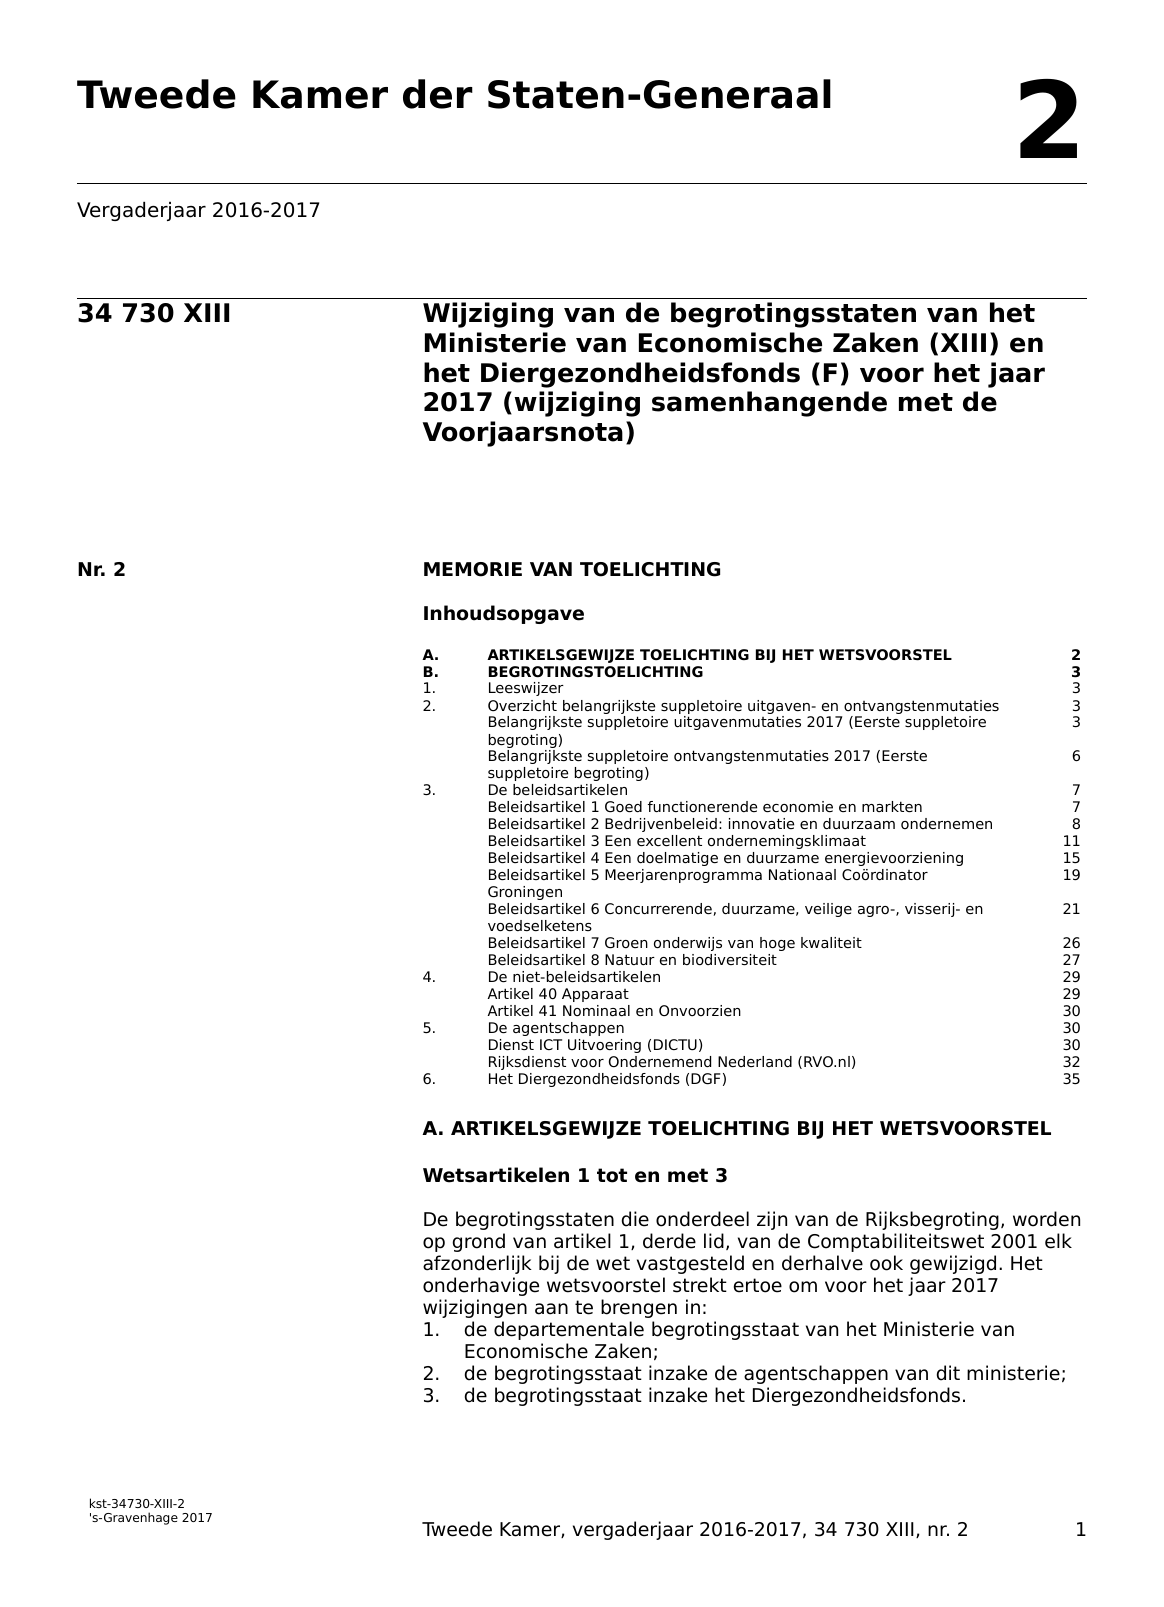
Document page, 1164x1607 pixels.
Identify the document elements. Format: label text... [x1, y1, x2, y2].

table_cell [422, 1003, 481, 1020]
table_cell 27 [1013, 952, 1087, 969]
table_cell Rijksdienst voor Ondernemend Nederland (RVO.nl) [481, 1054, 1013, 1071]
table_cell De niet-beleidsartikelen [481, 969, 1013, 986]
table_header Tweede Kamer der Staten-Generaal [77, 59, 886, 183]
table_cell 19 [1013, 867, 1087, 901]
table_cell Beleidsartikel 4 Een doelmatige en duurzame energievoorziening [481, 850, 1013, 867]
table_cell Belangrijkste suppletoire uitgavenmutaties 2017 (Eerste suppletoire begroting) [481, 714, 1013, 748]
table_cell 30 [1013, 1003, 1087, 1020]
table_cell 30 [1013, 1037, 1087, 1054]
table_cell [422, 935, 481, 952]
table_cell 15 [1013, 850, 1087, 867]
table_cell Belangrijkste suppletoire ontvangstenmutaties 2017 (Eerste suppletoire begroting) [481, 748, 1013, 782]
text 3. de begrotingsstaat inzake het Diergezondheidsfonds. [422, 1385, 1087, 1407]
table_cell 11 [1013, 833, 1087, 850]
table_cell Overzicht belangrijkste suppletoire uitgaven- en ontvangstenmutaties [481, 698, 1013, 714]
table_cell Artikel 40 Apparaat [481, 986, 1013, 1003]
table_cell [422, 986, 481, 1003]
table_cell 6. [422, 1071, 481, 1088]
table_cell Beleidsartikel 3 Een excellent ondernemingsklimaat [481, 833, 1013, 850]
table_cell [422, 850, 481, 867]
table_cell 4. [422, 969, 481, 986]
subtitle A. ARTIKELSGEWIJZE TOELICHTING BIJ HET WETSVOORSTEL [422, 1118, 1087, 1140]
table_cell Leeswijzer [481, 680, 1013, 697]
table_cell 29 [1013, 969, 1087, 986]
table_cell Beleidsartikel 1 Goed functionerende economie en markten [481, 799, 1013, 816]
subtitle Inhoudsopgave [422, 603, 1087, 624]
table_cell 3 [1013, 698, 1087, 714]
text 2. de begrotingsstaat inzake de agentschappen van dit ministerie; [422, 1363, 1087, 1385]
table_cell 6 [1013, 748, 1087, 782]
table_header A. [422, 646, 481, 663]
text 's-Gravenhage 2017 [88, 1511, 323, 1525]
table_cell [422, 867, 481, 901]
table_cell BEGROTINGSTOELICHTING [481, 664, 1013, 680]
table_cell Beleidsartikel 7 Groen onderwijs van hoge kwaliteit [481, 935, 1013, 952]
table_cell Het Diergezondheidsfonds (DGF) [481, 1071, 1013, 1088]
table_cell Beleidsartikel 5 Meerjarenprogramma Nationaal Coördinator Groningen [481, 867, 1013, 901]
text De begrotingsstaten die onderdeel zijn van de Rijksbegroting, worden op grond van artikel 1, derde lid, van de Comptabiliteitswet 2001 elk afzonderlijk bij de wet vastgesteld en derhalve ook gewijzigd. Het onderhavige wetsvoorstel strekt ertoe om voor het jaar 2017 wijzigingen aan te brengen in: [422, 1209, 1087, 1319]
table_cell Beleidsartikel 6 Concurrerende, duurzame, veilige agro-, visserij- en voedselketens [481, 901, 1013, 935]
table_cell [422, 816, 481, 833]
table_cell [422, 901, 481, 935]
table_cell [422, 952, 481, 969]
table_cell Dienst ICT Uitvoering (DICTU) [481, 1037, 1013, 1054]
table_cell 21 [1013, 901, 1087, 935]
subtitle Wetsartikelen 1 tot en met 3 [422, 1165, 1087, 1187]
table_cell De agentschappen [481, 1020, 1013, 1037]
subtitle 34 730 XIII Wijziging van de begrotingsstaten van het Ministerie van Economische Zaken (XIII) en het Diergezondheidsfonds (F) voor het jaar 2017 (wijziging samenhangende met de Voorjaarsnota) [77, 299, 1087, 447]
table_header 2 [1013, 646, 1087, 663]
table_cell [422, 833, 481, 850]
table_cell [422, 748, 481, 782]
table_cell B. [422, 664, 481, 680]
table_header 2 [886, 59, 1087, 183]
table_cell 5. [422, 1020, 481, 1037]
table_cell [422, 1054, 481, 1071]
text 1. de departementale begrotingsstaat van het Ministerie van Economische Zaken; [422, 1319, 1087, 1363]
table_cell 3. [422, 782, 481, 799]
subtitle Nr. 2 MEMORIE VAN TOELICHTING [77, 558, 1087, 580]
table_cell Artikel 41 Nominaal en Onvoorzien [481, 1003, 1013, 1020]
table_cell [422, 714, 481, 748]
table_cell 26 [1013, 935, 1087, 952]
table_cell 7 [1013, 782, 1087, 799]
table_cell Vergaderjaar 2016-2017 [77, 184, 1087, 298]
table_cell 32 [1013, 1054, 1087, 1071]
table_cell [422, 1037, 481, 1054]
table_cell Beleidsartikel 2 Bedrijvenbeleid: innovatie en duurzaam ondernemen [481, 816, 1013, 833]
table_cell 2. [422, 698, 481, 714]
table_header ARTIKELSGEWIJZE TOELICHTING BIJ HET WETSVOORSTEL [481, 646, 1013, 663]
table_cell 35 [1013, 1071, 1087, 1088]
table_cell 3 [1013, 714, 1087, 748]
table_cell Beleidsartikel 8 Natuur en biodiversiteit [481, 952, 1013, 969]
table_cell 8 [1013, 816, 1087, 833]
table_cell 1. [422, 680, 481, 697]
table_cell 29 [1013, 986, 1087, 1003]
table_cell 7 [1013, 799, 1087, 816]
table_cell [422, 799, 481, 816]
table_cell 30 [1013, 1020, 1087, 1037]
text kst-34730-XIII-2 [88, 1497, 323, 1511]
table_cell 3 [1013, 664, 1087, 680]
table_cell De beleidsartikelen [481, 782, 1013, 799]
table_cell 3 [1013, 680, 1087, 697]
